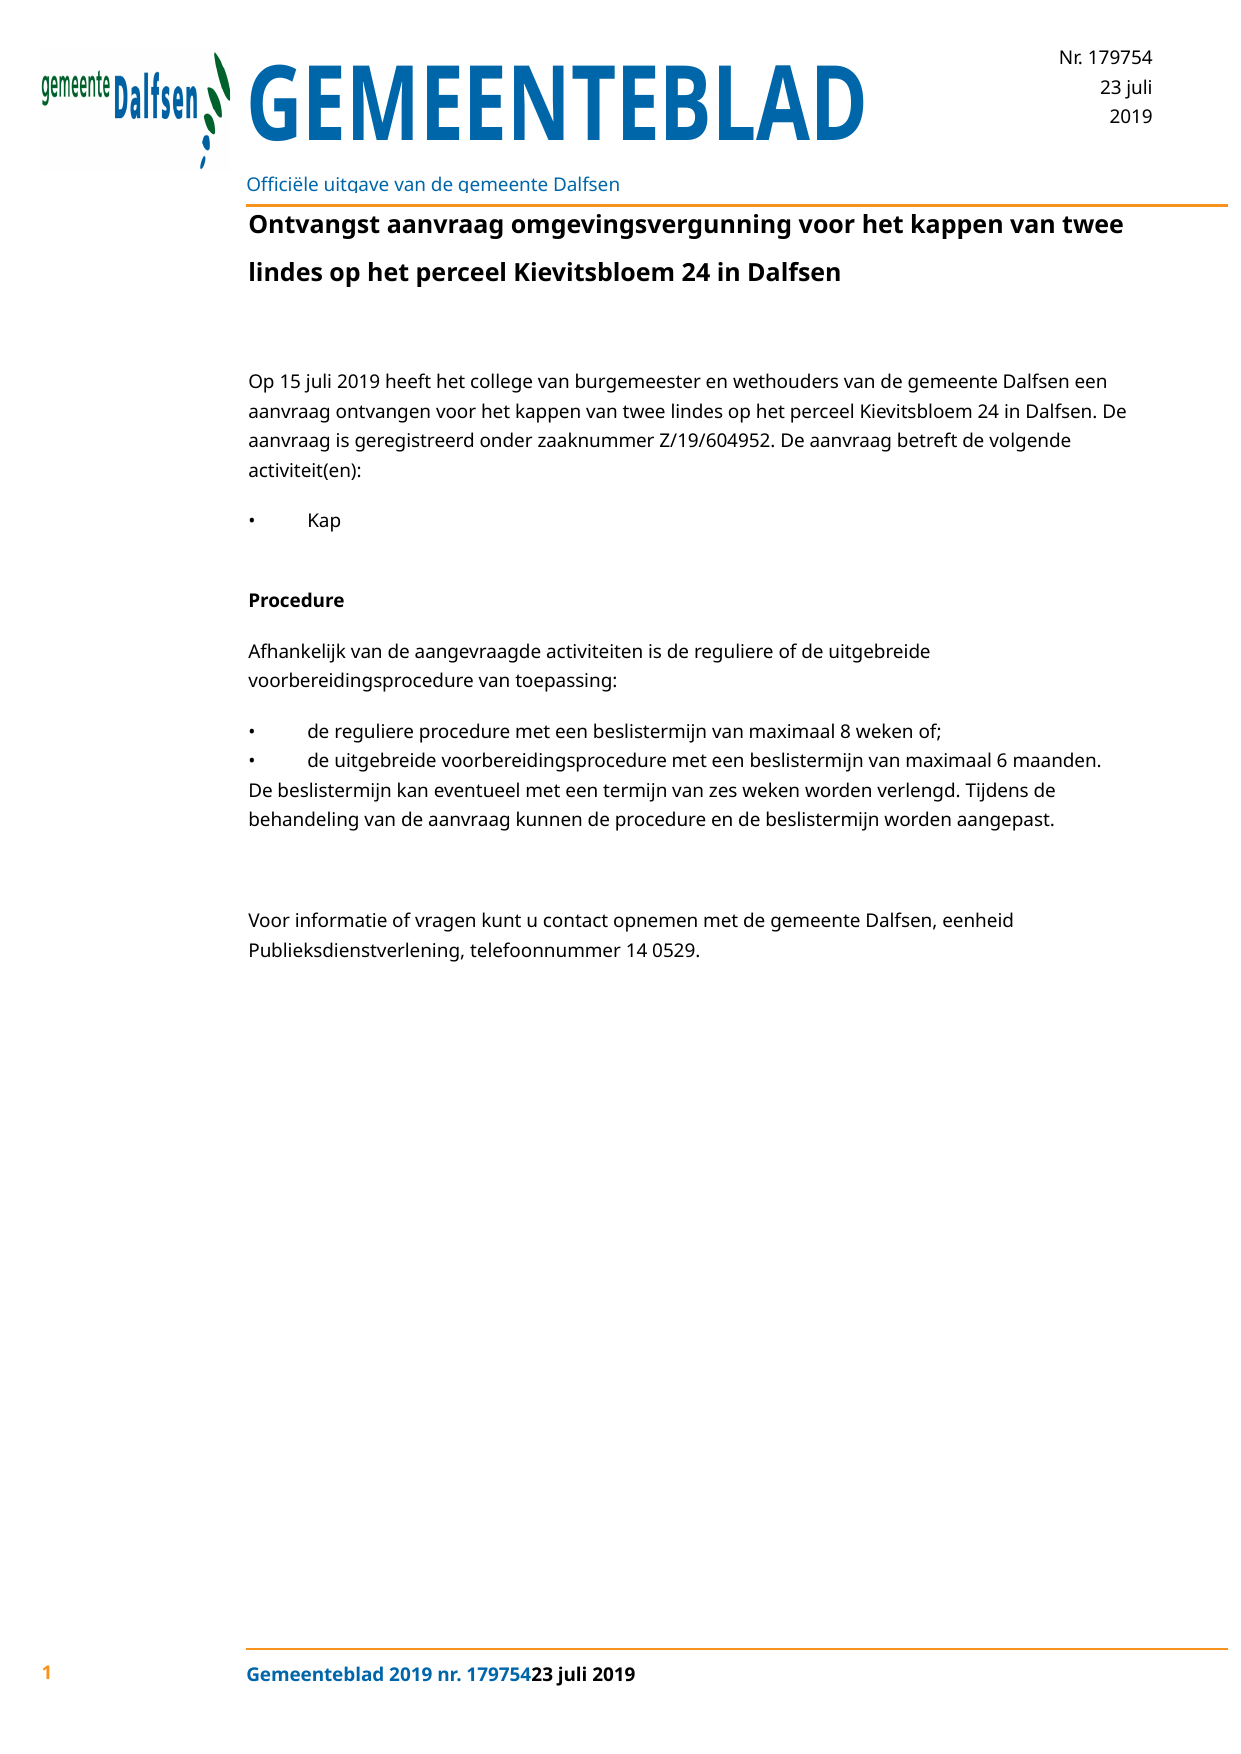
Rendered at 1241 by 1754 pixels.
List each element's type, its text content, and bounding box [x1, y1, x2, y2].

text Afhankelijk van de aangevraagde activiteiten is de reguliere of de uitgebreide voorbereidingsprocedure van toepassing: [248, 638, 1152, 693]
text Procedure [248, 587, 1152, 613]
list de uitgebreide voorbereidingsprocedure met een beslistermijn van maximaal 6 maanden. [248, 747, 1152, 773]
text De beslistermijn kan eventueel met een termijn van zes weken worden verlengd. Tijdens de behandeling van de aanvraag kunnen de procedure en de beslistermijn worden aangepast. [248, 777, 1152, 832]
text Voor informatie of vragen kunt u contact opnemen met de gemeente Dalfsen, eenheid Publieksdienstverlening, telefoonnummer 14 0529. [248, 907, 1152, 963]
list Kap [248, 507, 1152, 533]
list de reguliere procedure met een beslistermijn van maximaal 8 weken of; [248, 718, 1152, 744]
picture [41, 47, 231, 172]
text Ontvangst aanvraag omgevingsvergunning voor het kappen van twee lindes op het perceel Kievitsbloem 24 in Dalfsen [248, 207, 1152, 288]
text Op 15 juli 2019 heeft het college van burgemeester en wethouders van de gemeente Dalfsen een aanvraag ontvangen voor het kappen van twee lindes op het perceel Kievitsbloem 24 in Dalfsen. De aanvraag is geregistreerd onder zaaknummer Z/19/604952. De aanvraag betreft de volgende activiteit(en): [248, 368, 1152, 483]
